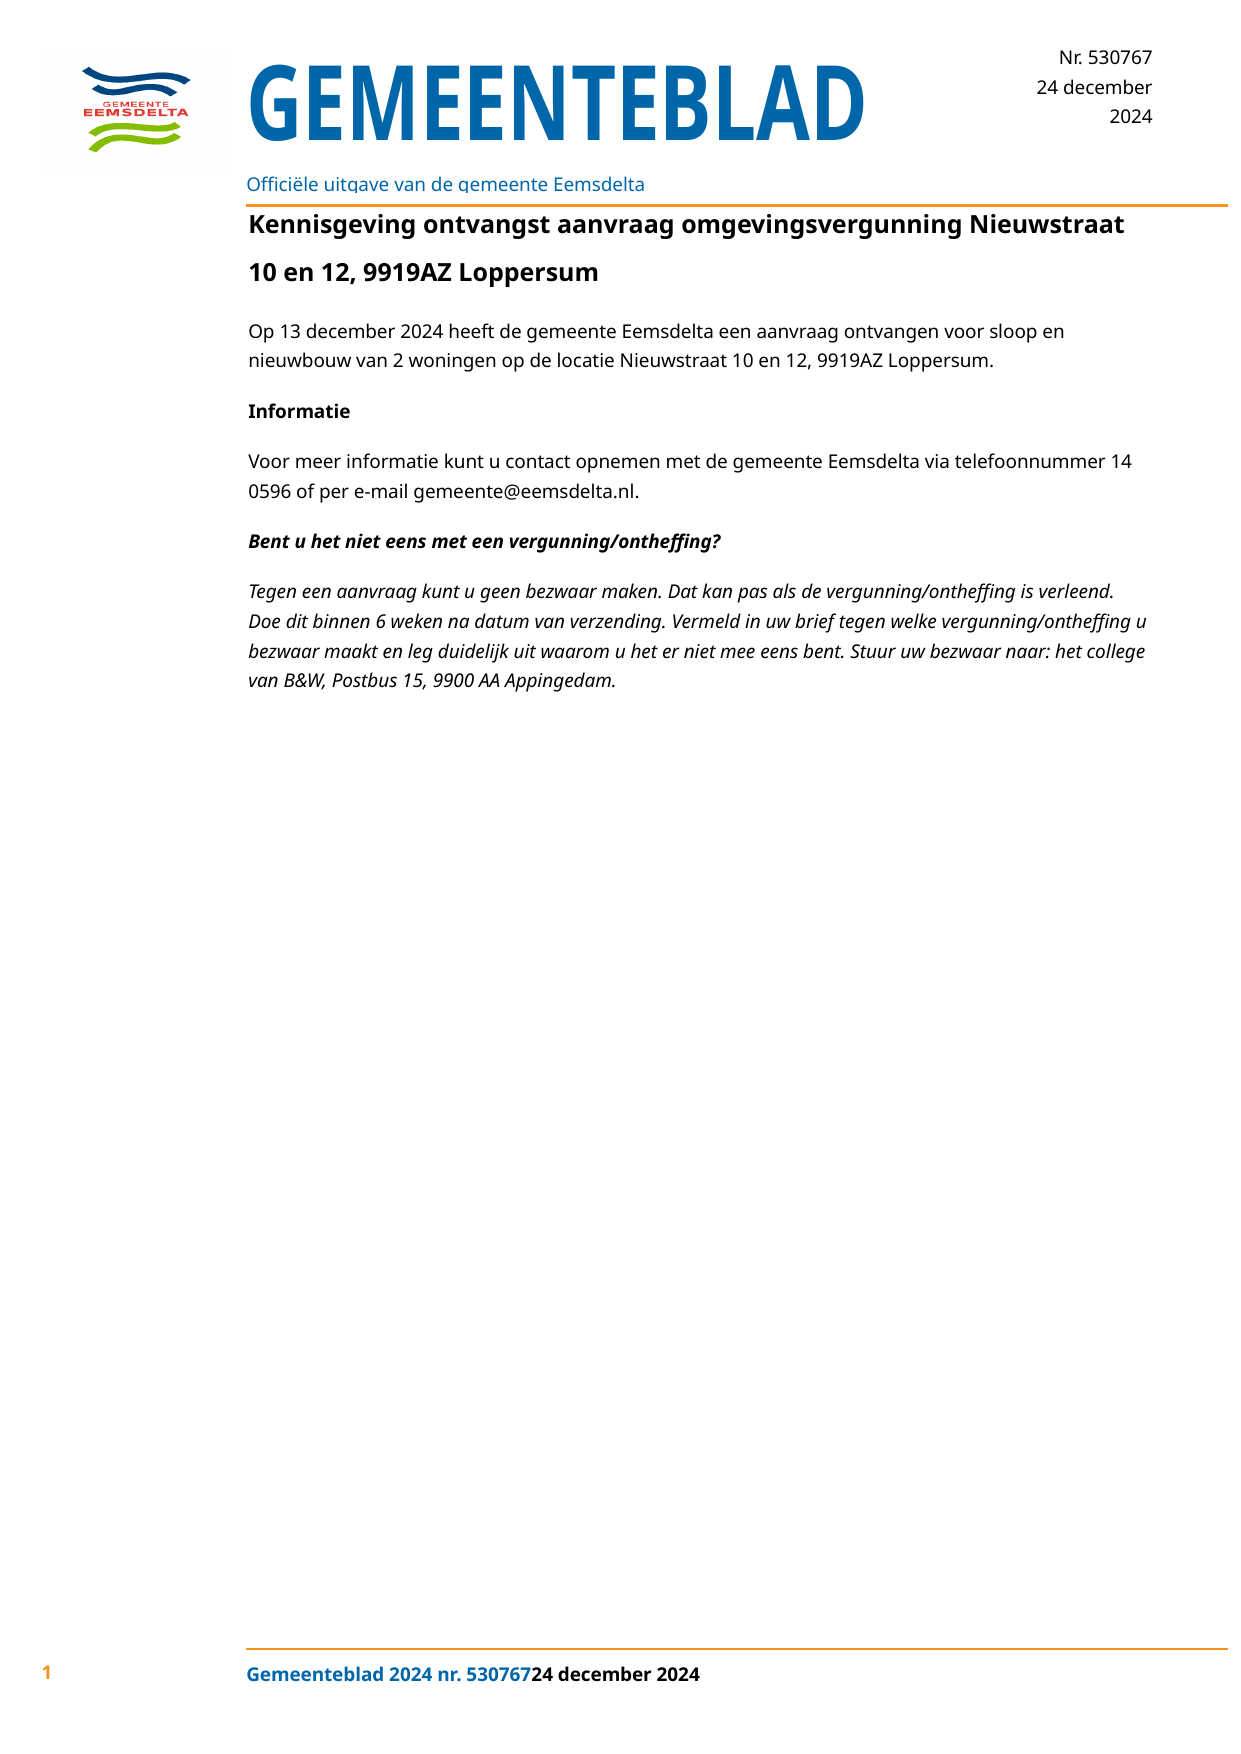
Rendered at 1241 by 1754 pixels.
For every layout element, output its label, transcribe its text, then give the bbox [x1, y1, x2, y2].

text Tegen een aanvraag kunt u geen bezwaar maken. Dat kan pas als de vergunning/ontheffing is verleend. Doe dit binnen 6 weken na datum van verzending. Vermeld in uw brief tegen welke vergunning/ontheffing u bezwaar maakt en leg duidelijk uit waarom u het er niet mee eens bent. Stuur uw bezwaar naar: het college van B&W, Postbus 15, 9900 AA Appingedam. [248, 579, 1152, 693]
picture [41, 47, 231, 172]
text Informatie [248, 398, 1152, 424]
text Kennisgeving ontvangst aanvraag omgevingsvergunning Nieuwstraat 10 en 12, 9919AZ Loppersum [248, 207, 1152, 288]
text Voor meer informatie kunt u contact opnemen met de gemeente Eemsdelta via telefoonnummer 14 0596 of per e-mail gemeente@eemsdelta.nl. [248, 448, 1152, 504]
text Bent u het niet eens met een vergunning/ontheffing? [248, 528, 1152, 554]
text Op 13 december 2024 heeft de gemeente Eemsdelta een aanvraag ontvangen voor sloop en nieuwbouw van 2 woningen op de locatie Nieuwstraat 10 en 12, 9919AZ Loppersum. [248, 318, 1152, 373]
